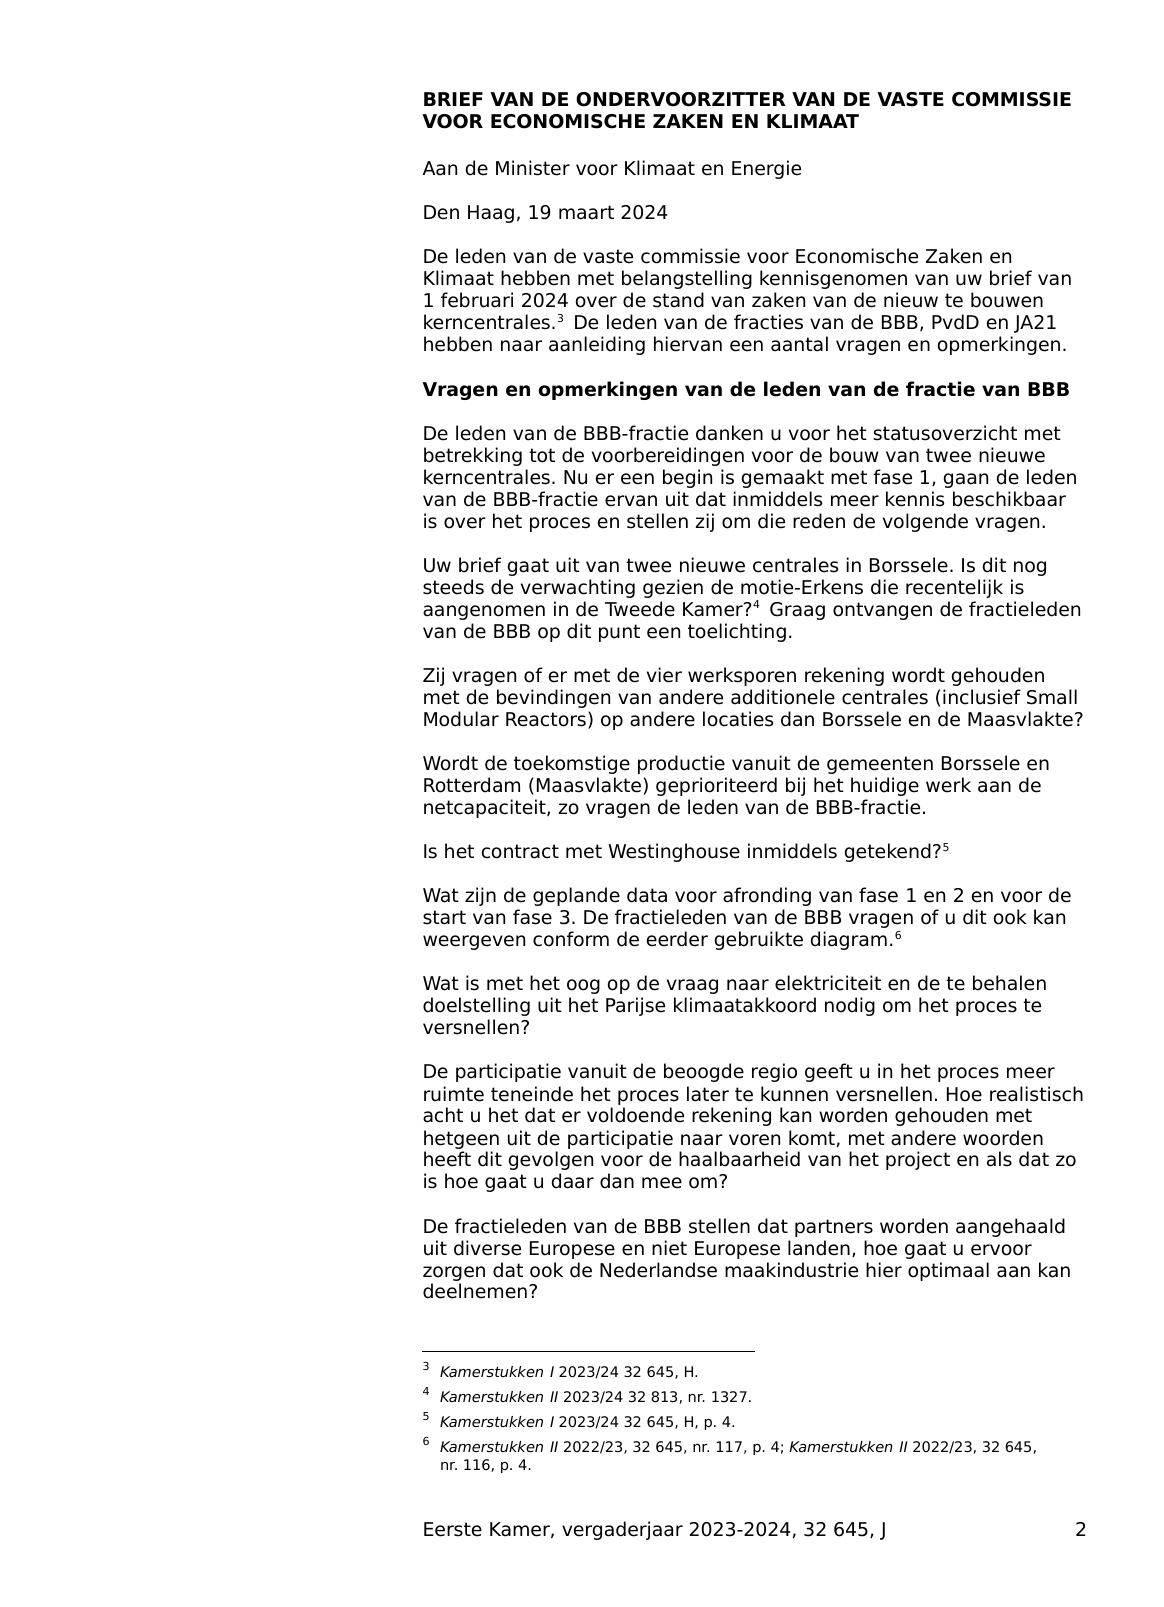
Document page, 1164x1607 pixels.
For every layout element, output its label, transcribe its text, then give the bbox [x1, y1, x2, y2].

text Kamerstukken II 2022/23, 32 645, nr. 117, p. 4; Kamerstukken II 2022/23, 32 645, nr. 116, p. 4. [422, 1435, 1087, 1474]
text De participatie vanuit de beoogde regio geeft u in het proces meer ruimte teneinde het proces later te kunnen versnellen. Hoe realistisch acht u het dat er voldoende rekening kan worden gehouden met hetgeen uit de participatie naar voren komt, met andere woorden heeft dit gevolgen voor de haalbaarheid van het project en als dat zo is hoe gaat u daar dan mee om? [422, 1061, 1087, 1193]
text Aan de Minister voor Klimaat en Energie [422, 158, 1087, 180]
text Wat is met het oog op de vraag naar elektriciteit en de te behalen doelstelling uit het Parijse klimaatakkoord nodig om het proces te versnellen? [422, 973, 1087, 1039]
text Wordt de toekomstige productie vanuit de gemeenten Borssele en Rotterdam (Maasvlakte) geprioriteerd bij het huidige werk aan de netcapaciteit, zo vragen de leden van de BBB-fractie. [422, 753, 1087, 819]
text Uw brief gaat uit van twee nieuwe centrales in Borssele. Is dit nog steeds de verwachting gezien de motie-Erkens die recentelijk is aangenomen in de Tweede Kamer? Graag ontvangen de fractieleden van de BBB op dit punt een toelichting. [422, 555, 1087, 643]
text De leden van de vaste commissie voor Economische Zaken en Klimaat hebben met belangstelling kennisgenomen van uw brief van 1 februari 2024 over de stand van zaken van de nieuw te bouwen kerncentrales. De leden van de fracties van de BBB, PvdD en JA21 hebben naar aanleiding hiervan een aantal vragen en opmerkingen. [422, 246, 1087, 356]
subtitle BRIEF VAN DE ONDERVOORZITTER VAN DE VASTE COMMISSIE VOOR ECONOMISCHE ZAKEN EN KLIMAAT [422, 89, 1087, 133]
text Kamerstukken I 2023/24 32 645, H. [422, 1360, 1087, 1382]
text Den Haag, 19 maart 2024 [422, 202, 1087, 224]
text Kamerstukken II 2023/24 32 813, nr. 1327. [422, 1385, 1087, 1407]
text Zij vragen of er met de vier werksporen rekening wordt gehouden met de bevindingen van andere additionele centrales (inclusief Small Modular Reactors) op andere locaties dan Borssele en de Maasvlakte? [422, 665, 1087, 731]
subtitle Vragen en opmerkingen van de leden van de fractie van BBB [422, 378, 1087, 400]
text Wat zijn de geplande data voor afronding van fase 1 en 2 en voor de start van fase 3. De fractieleden van de BBB vragen of u dit ook kan weergeven conform de eerder gebruikte diagram. [422, 885, 1087, 951]
text De fractieleden van de BBB stellen dat partners worden aangehaald uit diverse Europese en niet Europese landen, hoe gaat u ervoor zorgen dat ook de Nederlandse maakindustrie hier optimaal aan kan deelnemen? [422, 1216, 1087, 1303]
text Is het contract met Westinghouse inmiddels getekend? [422, 841, 1087, 863]
text De leden van de BBB-fractie danken u voor het statusoverzicht met betrekking tot de voorbereidingen voor de bouw van twee nieuwe kerncentrales. Nu er een begin is gemaakt met fase 1, gaan de leden van de BBB-fractie ervan uit dat inmiddels meer kennis beschikbaar is over het proces en stellen zij om die reden de volgende vragen. [422, 423, 1087, 532]
text Kamerstukken I 2023/24 32 645, H, p. 4. [422, 1410, 1087, 1432]
